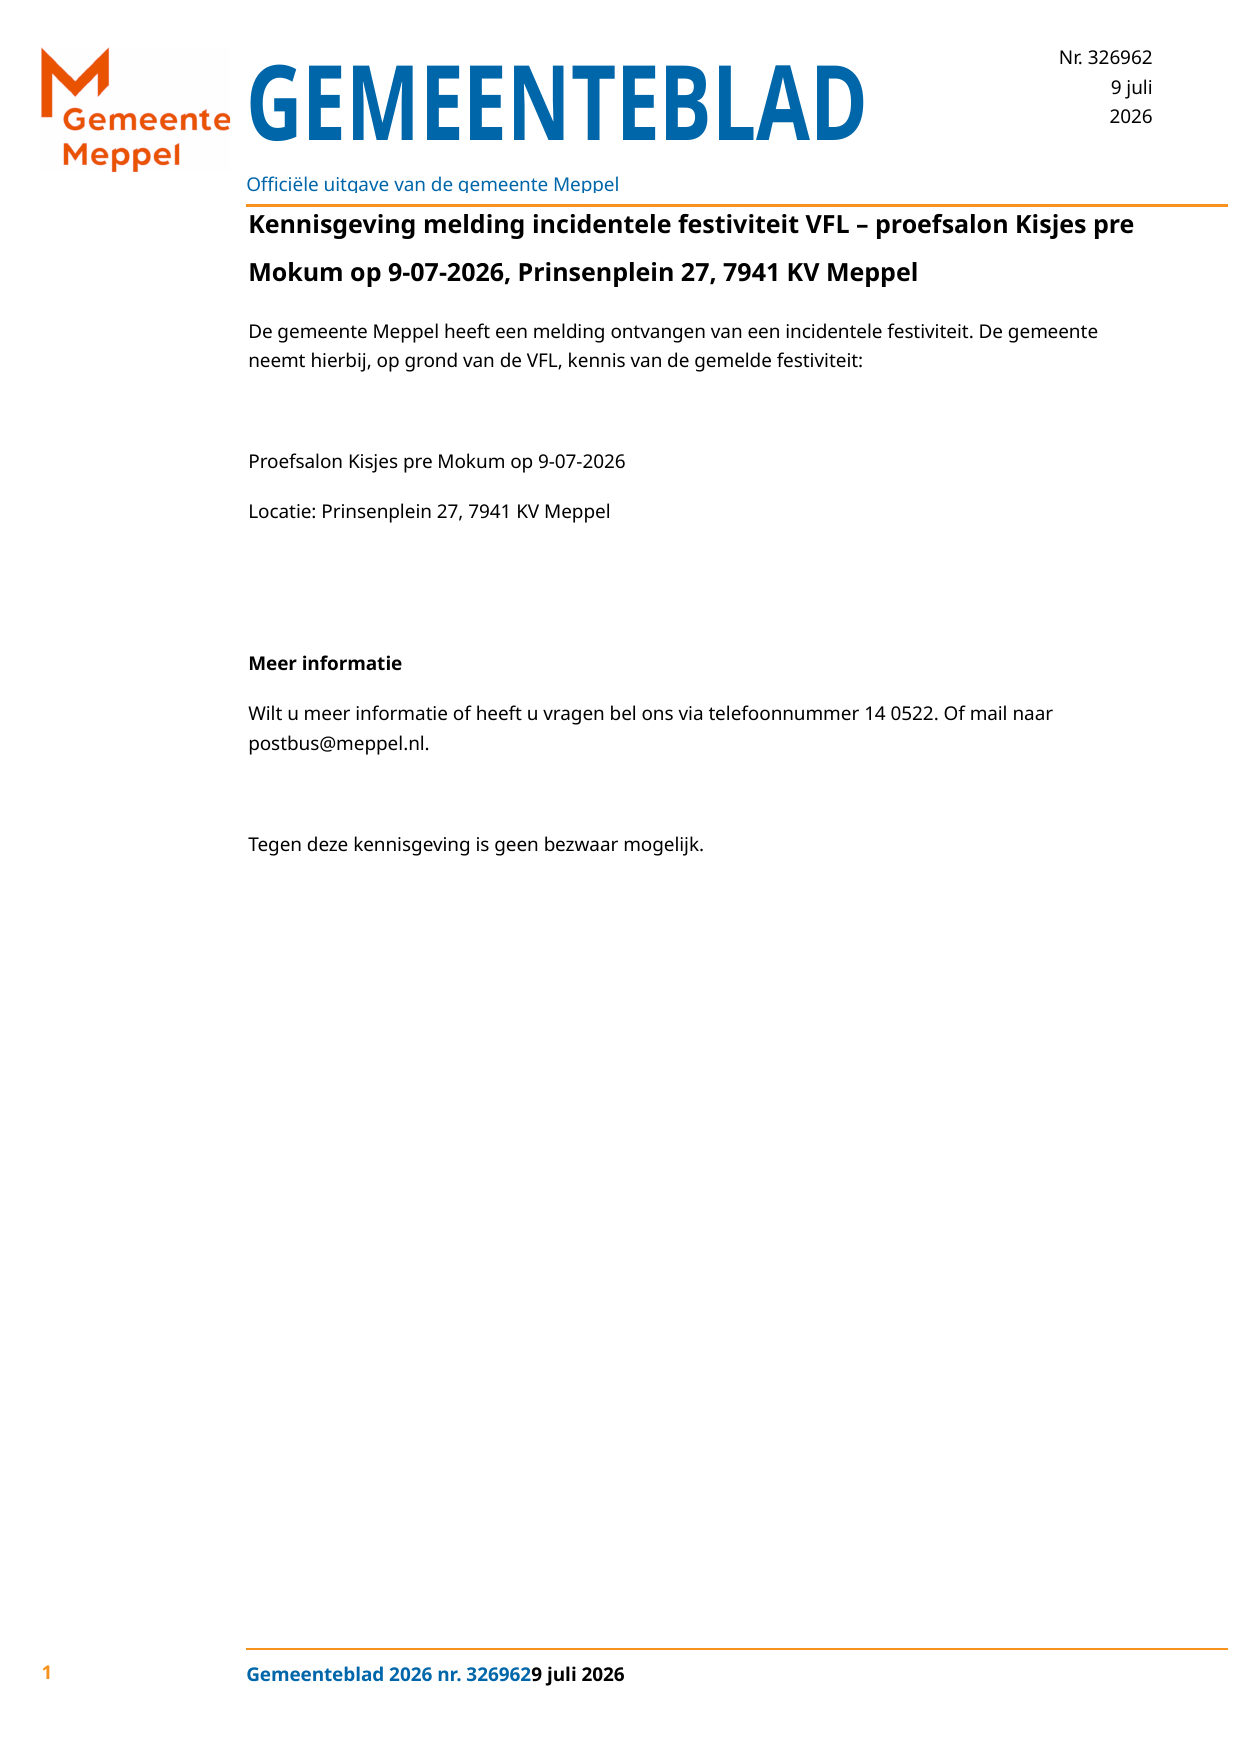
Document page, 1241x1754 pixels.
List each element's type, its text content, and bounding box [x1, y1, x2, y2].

text De gemeente Meppel heeft een melding ontvangen van een incidentele festiviteit. De gemeente neemt hierbij, op grond van de VFL, kennis van de gemelde festiviteit: [248, 318, 1152, 373]
text Tegen deze kennisgeving is geen bezwaar mogelijk. [248, 831, 1152, 857]
text Wilt u meer informatie of heeft u vragen bel ons via telefoonnummer 14 0522. Of mail naar postbus@meppel.nl. [248, 700, 1152, 756]
text Proefsalon Kisjes pre Mokum op 9-07-2026 [248, 448, 1152, 474]
text Meer informatie [248, 650, 1152, 676]
text Locatie: Prinsenplein 27, 7941 KV Meppel [248, 499, 1152, 524]
picture [41, 47, 231, 172]
text Kennisgeving melding incidentele festiviteit VFL – proefsalon Kisjes pre Mokum op 9-07-2026, Prinsenplein 27, 7941 KV Meppel [248, 207, 1152, 288]
